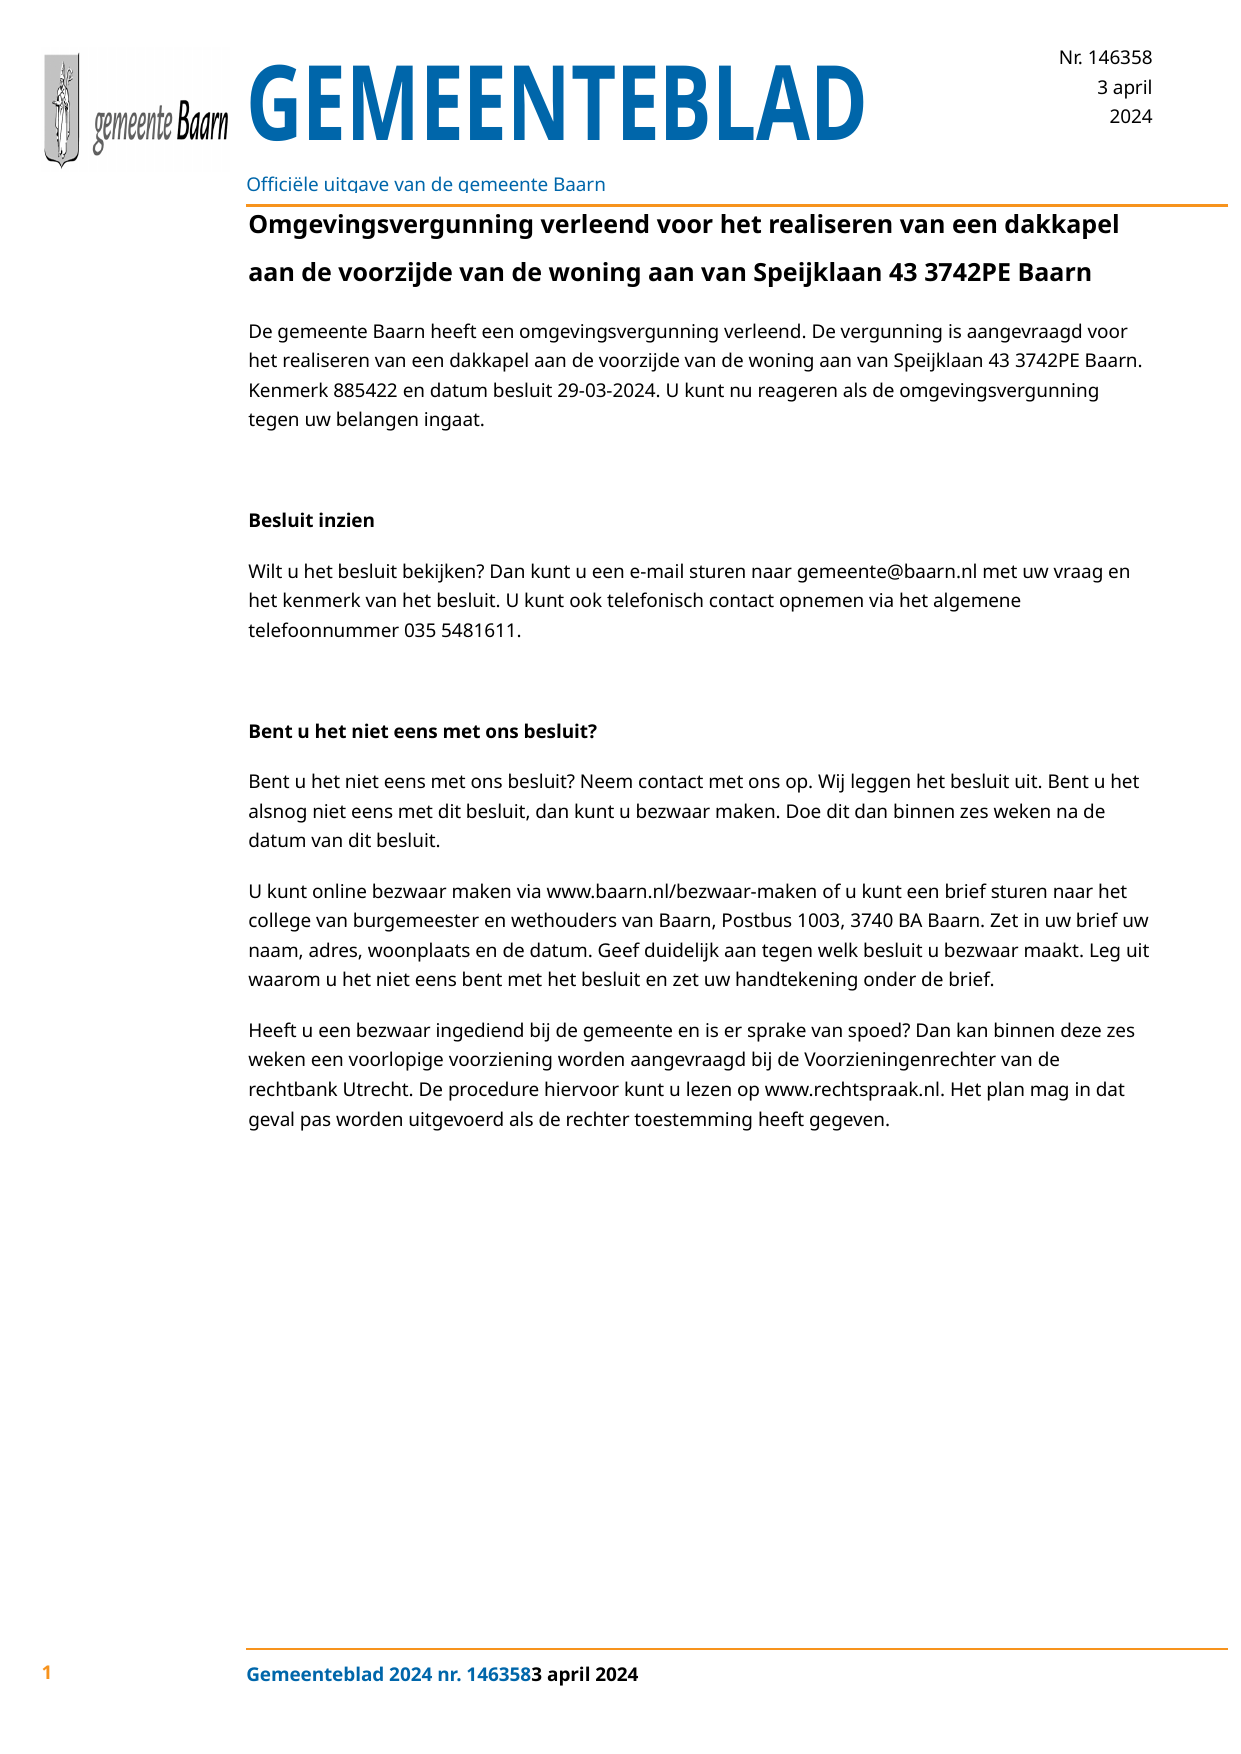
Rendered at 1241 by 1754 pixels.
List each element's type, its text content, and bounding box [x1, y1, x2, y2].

text Besluit inzien [248, 507, 1152, 533]
text Bent u het niet eens met ons besluit? [248, 718, 1152, 744]
text Wilt u het besluit bekijken? Dan kunt u een e-mail sturen naar gemeente@baarn.nl met uw vraag en het kenmerk van het besluit. U kunt ook telefonisch contact opnemen via het algemene telefoonnummer 035 5481611. [248, 558, 1152, 643]
text Heeft u een bezwaar ingediend bij de gemeente en is er sprake van spoed? Dan kan binnen deze zes weken een voorlopige voorziening worden aangevraagd bij de Voorzieningenrechter van de rechtbank Utrecht. De procedure hiervoor kunt u lezen op www.rechtspraak.nl. Het plan mag in dat geval pas worden uitgevoerd als de rechter toestemming heeft gegeven. [248, 1017, 1152, 1132]
picture [41, 47, 231, 172]
text Omgevingsvergunning verleend voor het realiseren van een dakkapel aan de voorzijde van de woning aan van Speijklaan 43 3742PE Baarn [248, 207, 1152, 288]
text Bent u het niet eens met ons besluit? Neem contact met ons op. Wij leggen het besluit uit. Bent u het alsnog niet eens met dit besluit, dan kunt u bezwaar maken. Doe dit dan binnen zes weken na de datum van dit besluit. [248, 768, 1152, 853]
text De gemeente Baarn heeft een omgevingsvergunning verleend. De vergunning is aangevraagd voor het realiseren van een dakkapel aan de voorzijde van de woning aan van Speijklaan 43 3742PE Baarn. Kenmerk 885422 en datum besluit 29-03-2024. U kunt nu reageren als de omgevingsvergunning tegen uw belangen ingaat. [248, 318, 1152, 432]
text U kunt online bezwaar maken via www.baarn.nl/bezwaar-maken of u kunt een brief sturen naar het college van burgemeester en wethouders van Baarn, Postbus 1003, 3740 BA Baarn. Zet in uw brief uw naam, adres, woonplaats en de datum. Geef duidelijk aan tegen welk besluit u bezwaar maakt. Leg uit waarom u het niet eens bent met het besluit en zet uw handtekening onder de brief. [248, 878, 1152, 992]
